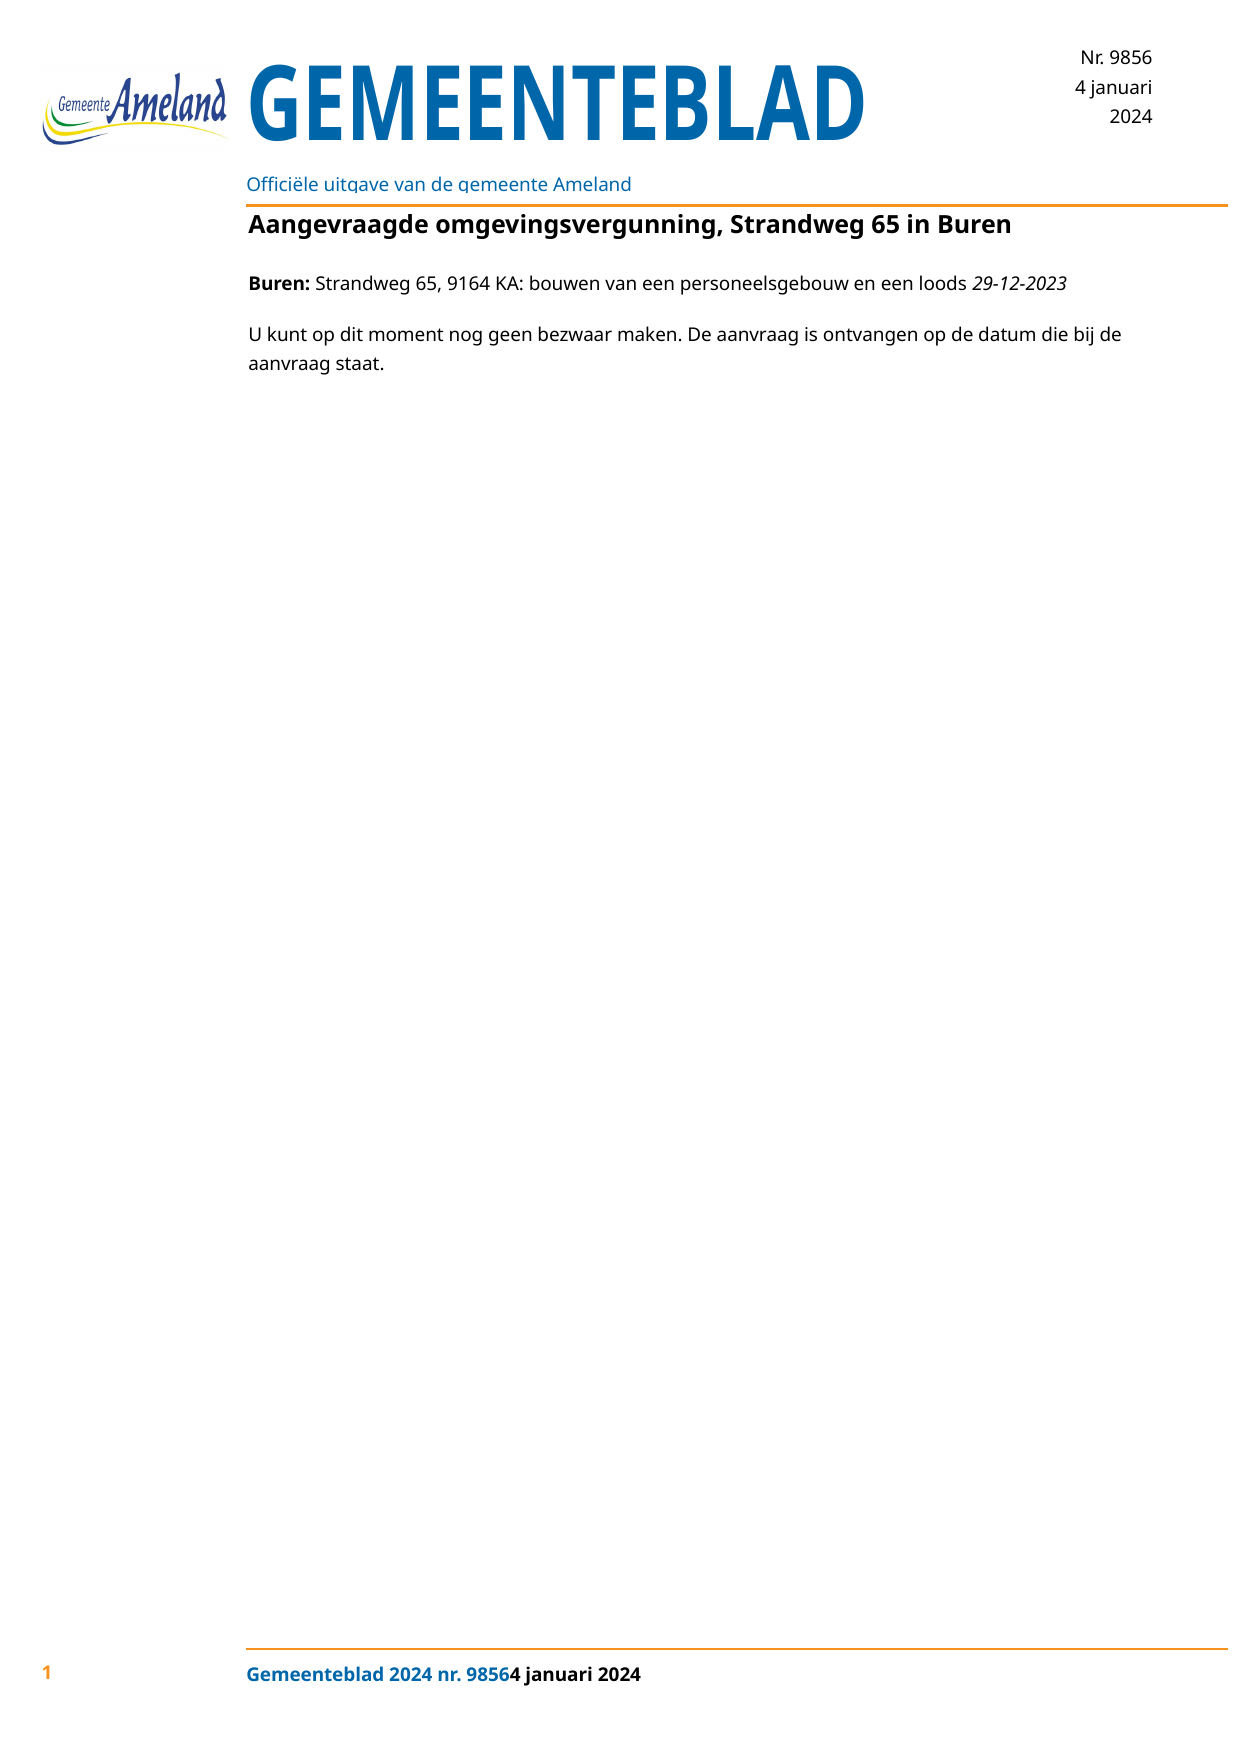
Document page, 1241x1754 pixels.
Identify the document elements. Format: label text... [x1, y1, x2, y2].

text Aangevraagde omgevingsvergunning, Strandweg 65 in Buren [248, 207, 1152, 241]
text Buren: Strandweg 65, 9164 KA: bouwen van een personeelsgebouw en een loods 29-12-2023 [248, 270, 1152, 296]
text U kunt op dit moment nog geen bezwaar maken. De aanvraag is ontvangen op de datum die bij de aanvraag staat. [248, 321, 1152, 376]
picture [41, 47, 231, 172]
